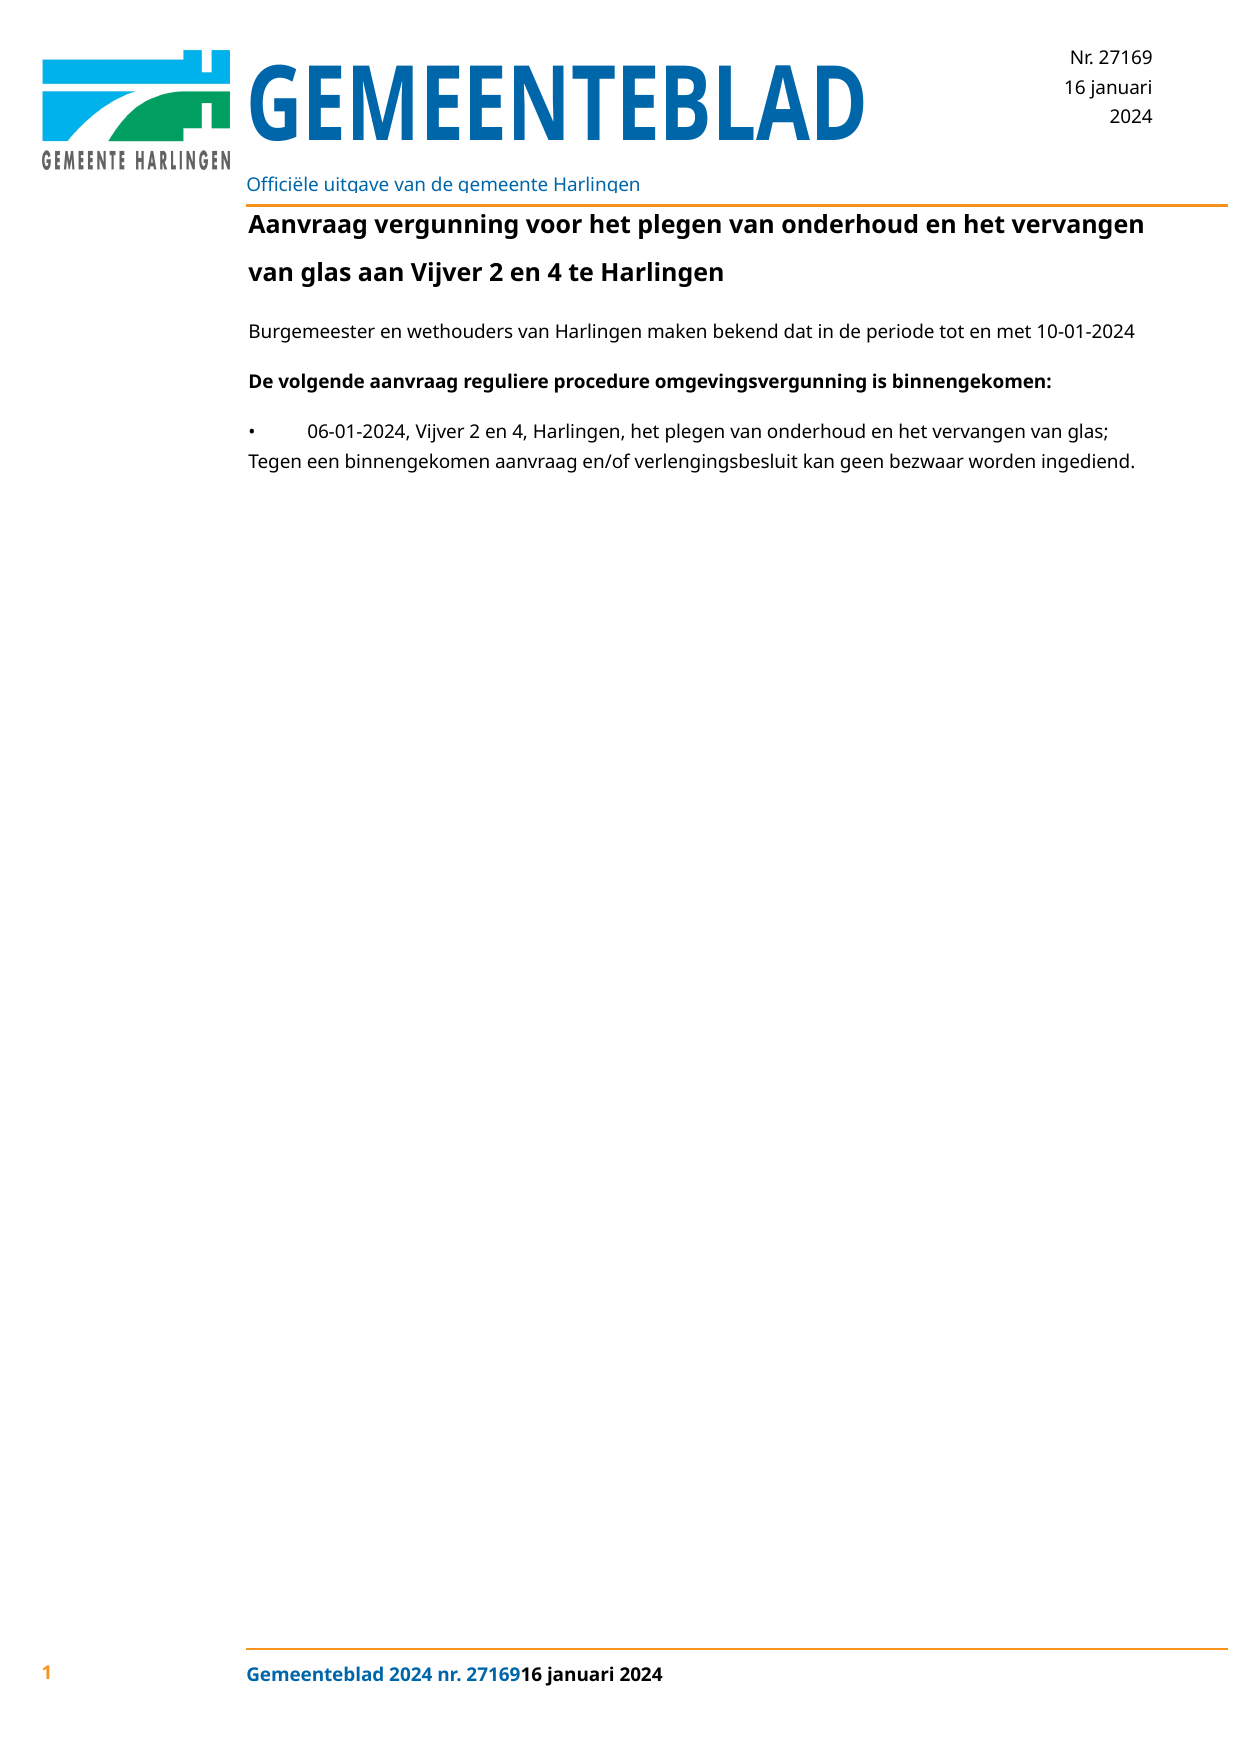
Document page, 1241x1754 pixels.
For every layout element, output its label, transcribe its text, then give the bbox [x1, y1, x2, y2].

text Tegen een binnengekomen aanvraag en/of verlengingsbesluit kan geen bezwaar worden ingediend. [248, 448, 1152, 474]
list 06-01-2024, Vijver 2 en 4, Harlingen, het plegen van onderhoud en het vervangen van glas; [248, 419, 1152, 444]
text De volgende aanvraag reguliere procedure omgevingsvergunning is binnengekomen: [248, 368, 1152, 394]
text Aanvraag vergunning voor het plegen van onderhoud en het vervangen van glas aan Vijver 2 en 4 te Harlingen [248, 207, 1152, 288]
picture [41, 47, 231, 172]
text Burgemeester en wethouders van Harlingen maken bekend dat in de periode tot en met 10-01-2024 [248, 318, 1152, 344]
